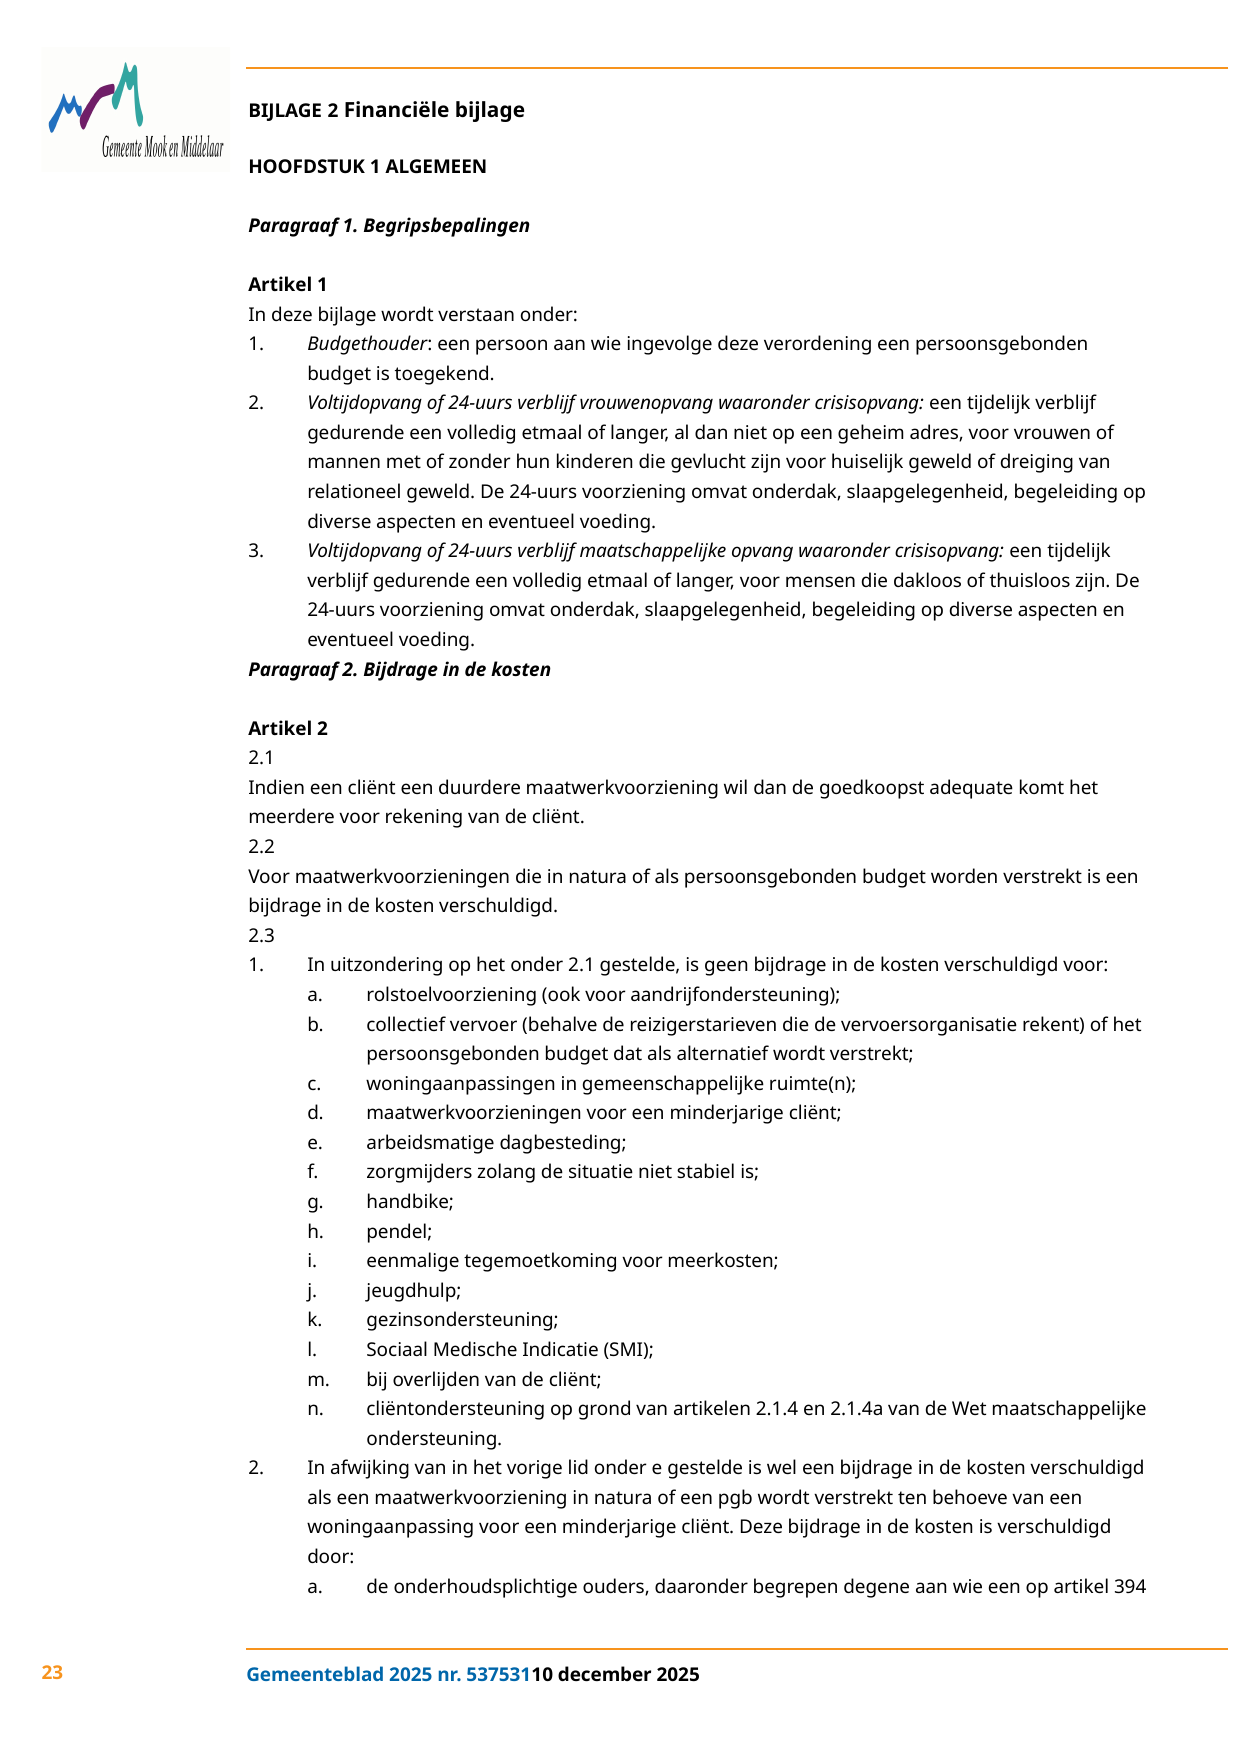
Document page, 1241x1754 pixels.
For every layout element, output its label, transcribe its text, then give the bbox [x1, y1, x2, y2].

text Artikel 2 [248, 715, 1152, 741]
list cliëntondersteuning op grond van artikelen 2.1.4 en 2.1.4a van de Wet maatschappelijke ondersteuning. [307, 1395, 1152, 1451]
picture [41, 47, 231, 172]
text 2.3 [248, 922, 1152, 948]
list pendel; [307, 1218, 1152, 1244]
list jeugdhulp; [307, 1277, 1152, 1303]
list In uitzondering op het onder 2.1 gestelde, is geen bijdrage in de kosten verschuldigd voor: [248, 952, 1152, 977]
list Voltijdopvang of 24-uurs verblijf maatschappelijke opvang waaronder crisisopvang: een tijdelijk verblijf gedurende een volledig etmaal of langer, voor mensen die dakloos of thuisloos zijn. De 24-uurs voorziening omvat onderdak, slaapgelegenheid, begeleiding op diverse aspecten en eventueel voeding. [248, 537, 1152, 652]
list Budgethouder: een persoon aan wie ingevolge deze verordening een persoonsgebonden budget is toegekend. [248, 330, 1152, 386]
list collectief vervoer (behalve de reizigerstarieven die de vervoersorganisatie rekent) of het persoonsgebonden budget dat als alternatief wordt verstrekt; [307, 1011, 1152, 1066]
list In afwijking van in het vorige lid onder e gestelde is wel een bijdrage in de kosten verschuldigd als een maatwerkvoorziening in natura of een pgb wordt verstrekt ten behoeve van een woningaanpassing voor een minderjarige cliënt. Deze bijdrage in de kosten is verschuldigd door: [248, 1454, 1152, 1569]
list rolstoelvoorziening (ook voor aandrijfondersteuning); [307, 981, 1152, 1007]
list Sociaal Medische Indicatie (SMI); [307, 1336, 1152, 1362]
text HOOFDSTUK 1 ALGEMEEN [248, 153, 1152, 179]
text BIJLAGE 2 Financiële bijlage [248, 95, 1152, 123]
text In deze bijlage wordt verstaan onder: [248, 301, 1152, 327]
list maatwerkvoorzieningen voor een minderjarige cliënt; [307, 1099, 1152, 1125]
text Indien een cliënt een duurdere maatwerkvoorziening wil dan de goedkoopst adequate komt het meerdere voor rekening van de cliënt. [248, 774, 1152, 829]
text Voor maatwerkvoorzieningen die in natura of als persoonsgebonden budget worden verstrekt is een bijdrage in de kosten verschuldigd. [248, 863, 1152, 918]
list de onderhoudsplichtige ouders, daaronder begrepen degene aan wie een op artikel 394 [307, 1573, 1152, 1599]
text Artikel 1 [248, 271, 1152, 297]
list arbeidsmatige dagbesteding; [307, 1129, 1152, 1155]
text 2.2 [248, 833, 1152, 859]
list handbike; [307, 1188, 1152, 1214]
list woningaanpassingen in gemeenschappelijke ruimte(n); [307, 1070, 1152, 1096]
text 2.1 [248, 744, 1152, 770]
list eenmalige tegemoetkoming voor meerkosten; [307, 1247, 1152, 1273]
list zorgmijders zolang de situatie niet stabiel is; [307, 1159, 1152, 1184]
text Paragraaf 2. Bijdrage in de kosten [248, 656, 1152, 682]
list gezinsondersteuning; [307, 1307, 1152, 1332]
list Voltijdopvang of 24-uurs verblijf vrouwenopvang waaronder crisisopvang: een tijdelijk verblijf gedurende een volledig etmaal of langer, al dan niet op een geheim adres, voor vrouwen of mannen met of zonder hun kinderen die gevlucht zijn voor huiselijk geweld of dreiging van relationeel geweld. De 24-uurs voorziening omvat onderdak, slaapgelegenheid, begeleiding op diverse aspecten en eventueel voeding. [248, 389, 1152, 534]
text Paragraaf 1. Begripsbepalingen [248, 212, 1152, 238]
list bij overlijden van de cliënt; [307, 1366, 1152, 1392]
